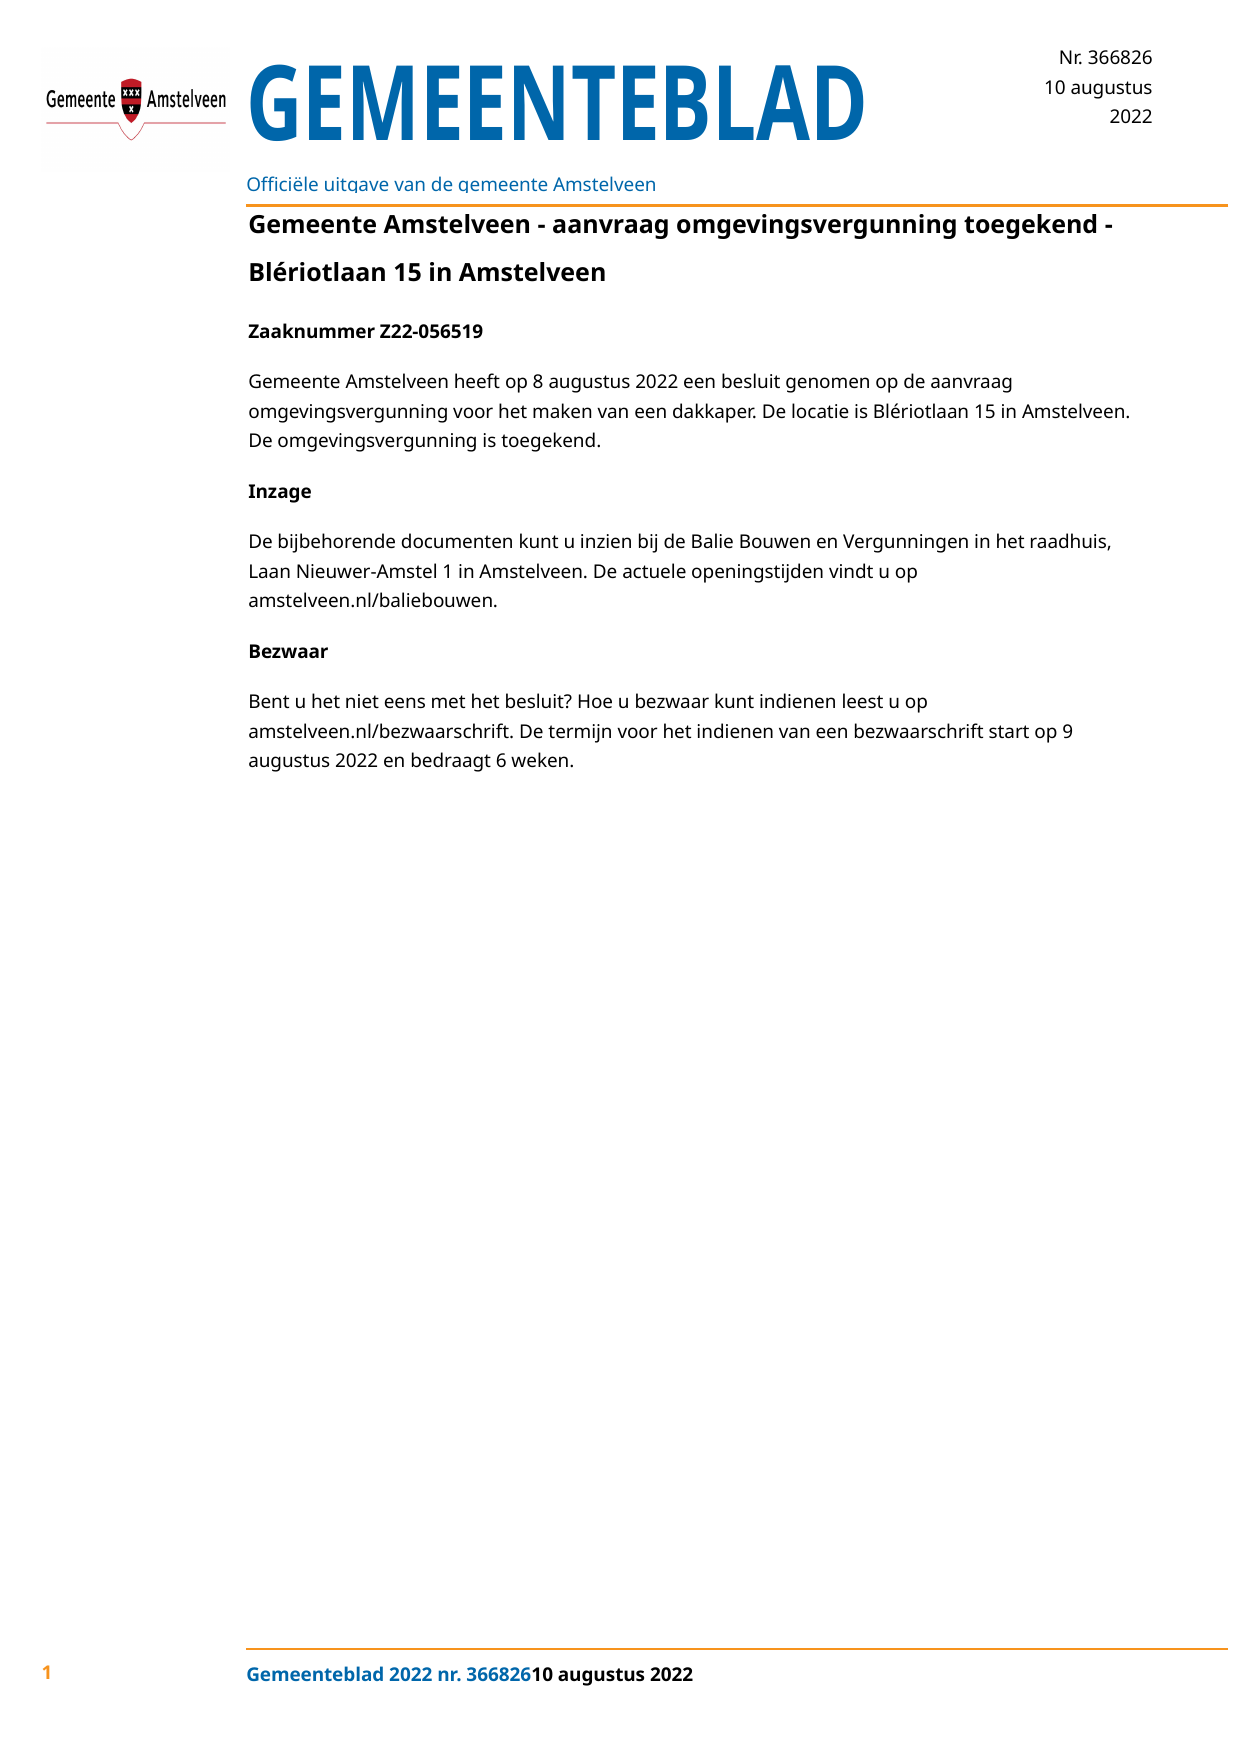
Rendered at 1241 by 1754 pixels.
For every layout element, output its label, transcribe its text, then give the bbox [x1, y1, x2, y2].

text Gemeente Amstelveen heeft op 8 augustus 2022 een besluit genomen op de aanvraag omgevingsvergunning voor het maken van een dakkaper. De locatie is Blériotlaan 15 in Amstelveen. De omgevingsvergunning is toegekend. [248, 368, 1152, 453]
text De bijbehorende documenten kunt u inzien bij de Balie Bouwen en Vergunningen in het raadhuis, Laan Nieuwer-Amstel 1 in Amstelveen. De actuele openingstijden vindt u op amstelveen.nl/baliebouwen. [248, 528, 1152, 613]
text Bent u het niet eens met het besluit? Hoe u bezwaar kunt indienen leest u op amstelveen.nl/bezwaarschrift. De termijn voor het indienen van een bezwaarschrift start op 9 augustus 2022 en bedraagt 6 weken. [248, 688, 1152, 773]
picture [41, 47, 231, 172]
text Zaaknummer Z22-056519 [248, 318, 1152, 344]
text Bezwaar [248, 638, 1152, 664]
text Gemeente Amstelveen - aanvraag omgevingsvergunning toegekend - Blériotlaan 15 in Amstelveen [248, 207, 1152, 288]
text Inzage [248, 478, 1152, 504]
